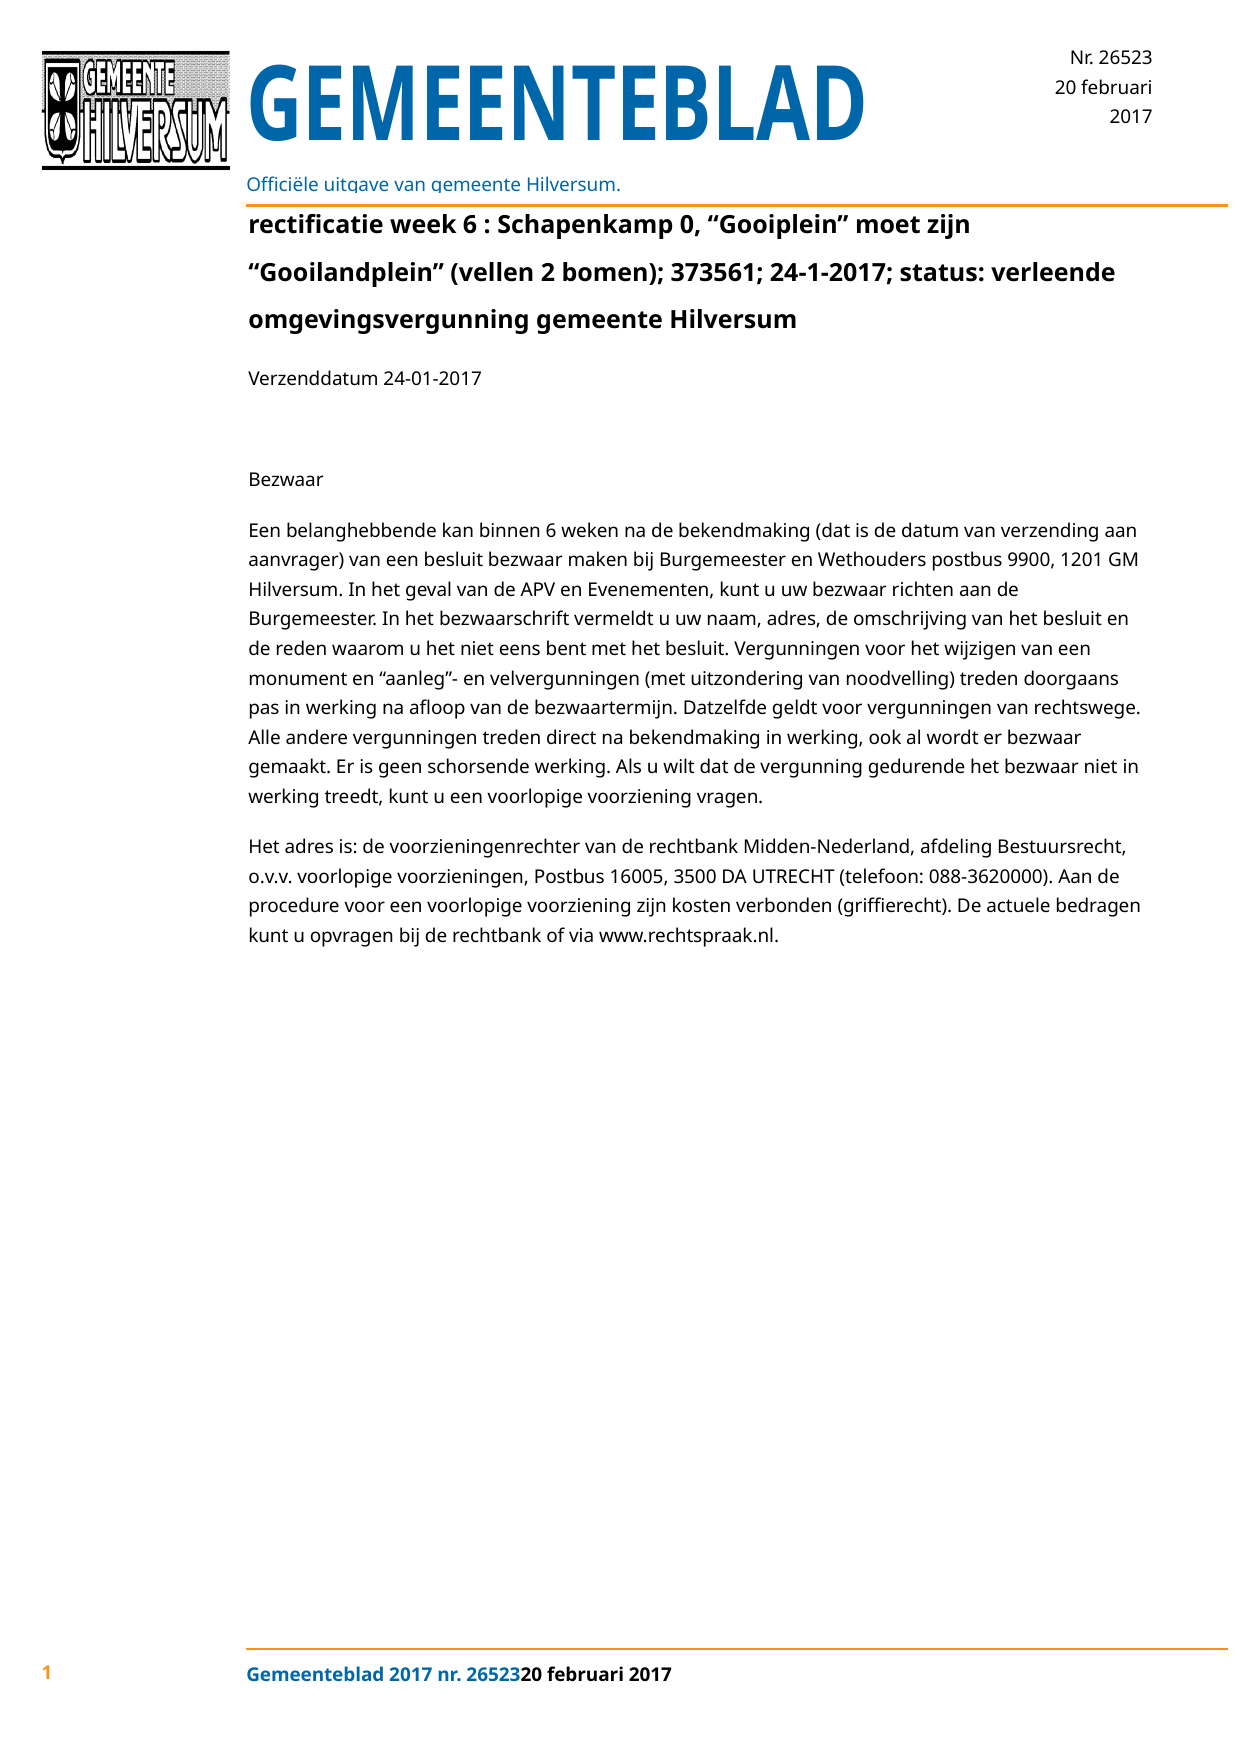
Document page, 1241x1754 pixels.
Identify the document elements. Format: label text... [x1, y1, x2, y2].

text Het adres is: de voorzieningenrechter van de rechtbank Midden-Nederland, afdeling Bestuursrecht, o.v.v. voorlopige voorzieningen, Postbus 16005, 3500 DA UTRECHT (telefoon: 088-3620000). Aan de procedure voor een voorlopige voorziening zijn kosten verbonden (griffierecht). De actuele bedragen kunt u opvragen bij de rechtbank of via www.rechtspraak.nl. [248, 833, 1152, 948]
text Bezwaar [248, 466, 1152, 492]
text Verzenddatum 24-01-2017 [248, 366, 1152, 391]
picture [41, 47, 231, 172]
text Een belanghebbende kan binnen 6 weken na de bekendmaking (dat is de datum van verzending aan aanvrager) van een besluit bezwaar maken bij Burgemeester en Wethouders postbus 9900, 1201 GM Hilversum. In het geval van de APV en Evenementen, kunt u uw bezwaar richten aan de Burgemeester. In het bezwaarschrift vermeldt u uw naam, adres, de omschrijving van het besluit en de reden waarom u het niet eens bent met het besluit. Vergunningen voor het wijzigen van een monument en “aanleg”- en velvergunningen (met uitzondering van noodvelling) treden doorgaans pas in werking na afloop van de bezwaartermijn. Datzelfde geldt voor vergunningen van rechtswege. Alle andere vergunningen treden direct na bekendmaking in werking, ook al wordt er bezwaar gemaakt. Er is geen schorsende werking. Als u wilt dat de vergunning gedurende het bezwaar niet in werking treedt, kunt u een voorlopige voorziening vragen. [248, 517, 1152, 809]
text rectificatie week 6 : Schapenkamp 0, “Gooiplein” moet zijn “Gooilandplein” (vellen 2 bomen); 373561; 24-1-2017; status: verleende omgevingsvergunning gemeente Hilversum [248, 207, 1152, 336]
